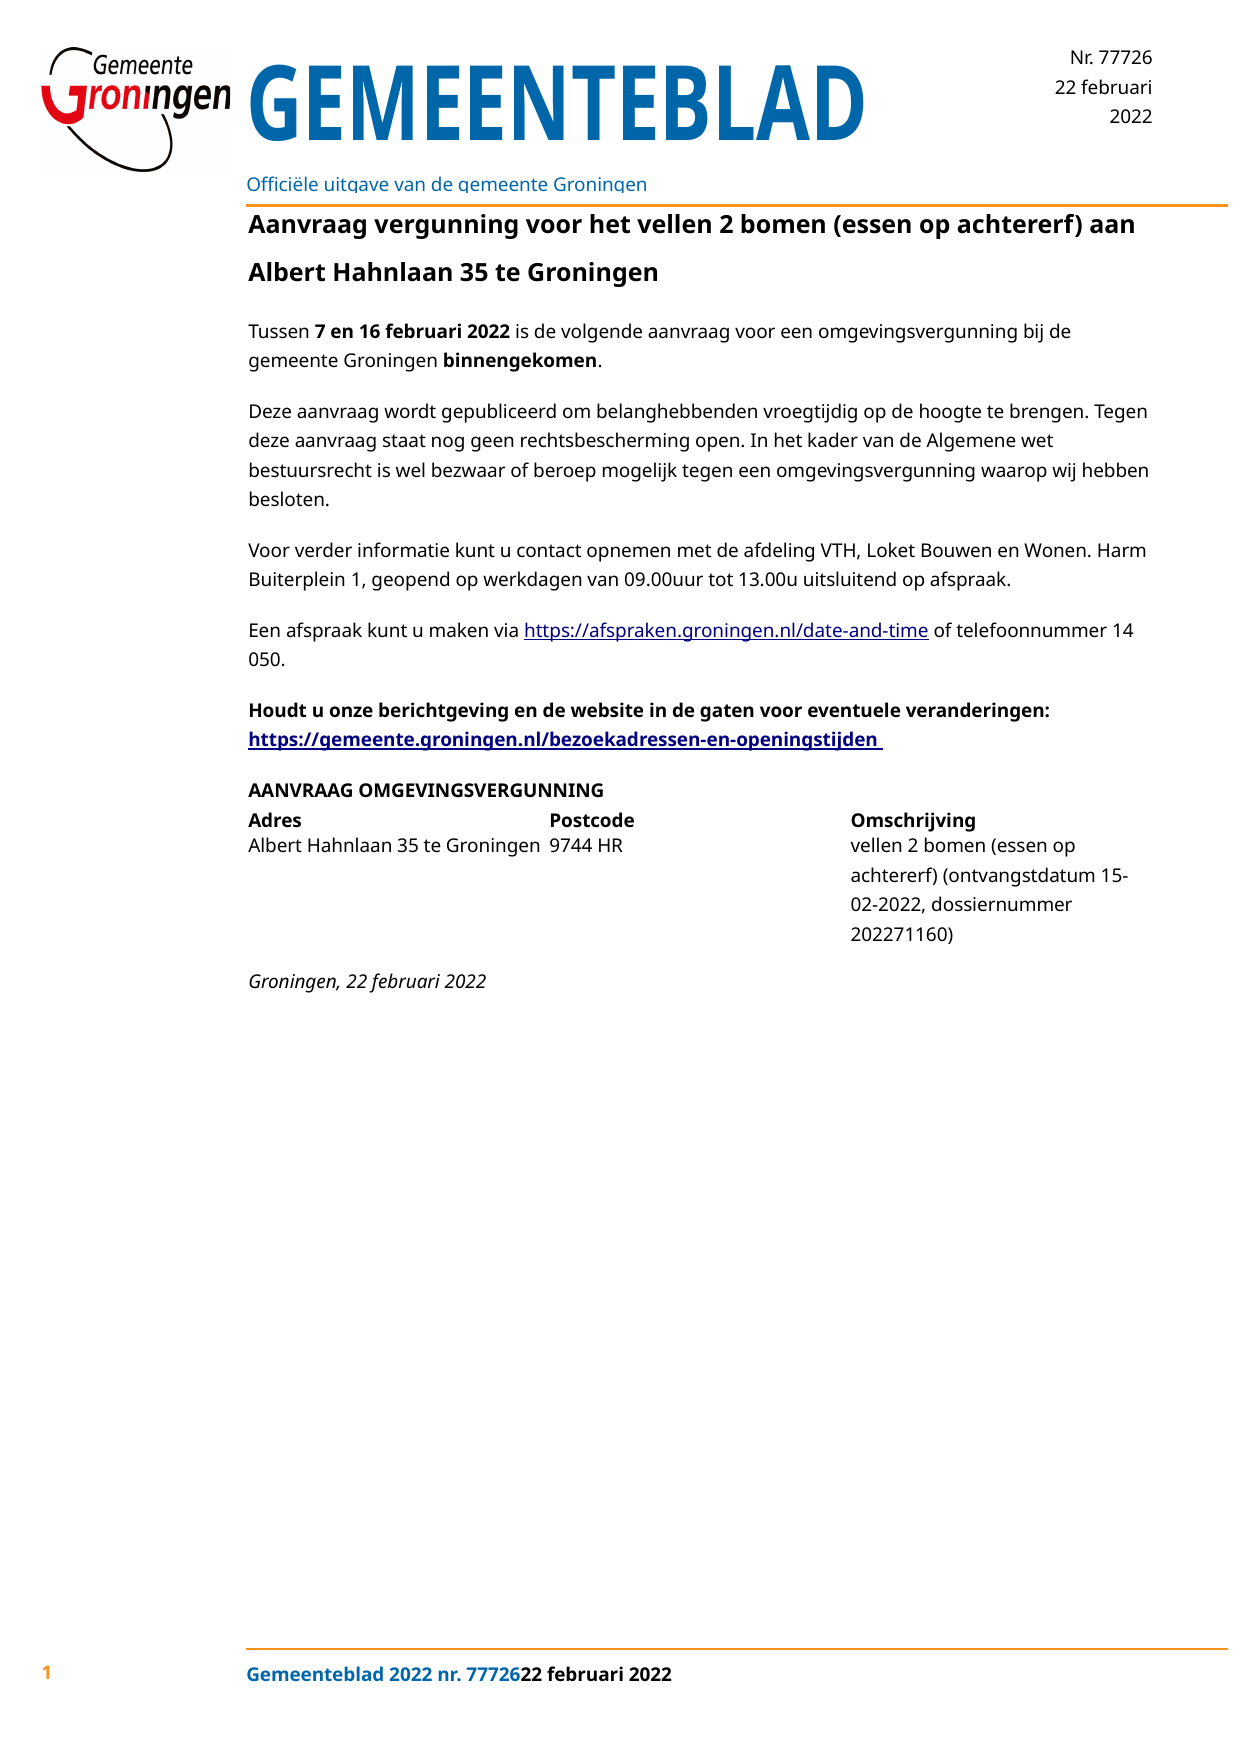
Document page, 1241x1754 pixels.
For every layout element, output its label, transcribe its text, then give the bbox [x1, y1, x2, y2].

text Aanvraag vergunning voor het vellen 2 bomen (essen op achtererf) aan Albert Hahnlaan 35 te Groningen [248, 207, 1152, 288]
table_header Adres [248, 807, 549, 832]
text Voor verder informatie kunt u contact opnemen met de afdeling VTH, Loket Bouwen en Wonen. Harm Buiterplein 1, geopend op werkdagen van 09.00uur tot 13.00u uitsluitend op afspraak. [248, 537, 1152, 592]
text Groningen, 22 februari 2022 [248, 968, 1152, 994]
text Een afspraak kunt u maken via https://afspraken.groningen.nl/date-and-time of telefoonnummer 14 050. [248, 617, 1152, 672]
text AANVRAAG OMGEVINGSVERGUNNING [248, 777, 1152, 803]
table_cell Albert Hahnlaan 35 te Groningen [248, 833, 549, 947]
table_header Postcode [549, 807, 850, 832]
table_header Omschrijving [850, 807, 1152, 832]
table_cell 9744 HR [549, 833, 850, 947]
text Deze aanvraag wordt gepubliceerd om belanghebbenden vroegtijdig op de hoogte te brengen. Tegen deze aanvraag staat nog geen rechtsbescherming open. In het kader van de Algemene wet bestuursrecht is wel bezwaar of beroep mogelijk tegen een omgevingsvergunning waarop wij hebben besloten. [248, 398, 1152, 512]
picture [41, 47, 231, 172]
text Tussen 7 en 16 februari 2022 is de volgende aanvraag voor een omgevingsvergunning bij de gemeente Groningen binnengekomen. [248, 318, 1152, 373]
text Houdt u onze berichtgeving en de website in de gaten voor eventuele veranderingen: https://gemeente.groningen.nl/bezoekadressen-en-openingstijden [248, 697, 1152, 752]
table_cell vellen 2 bomen (essen op achtererf) (ontvangstdatum 15-02-2022, dossiernummer 202271160) [850, 833, 1152, 947]
